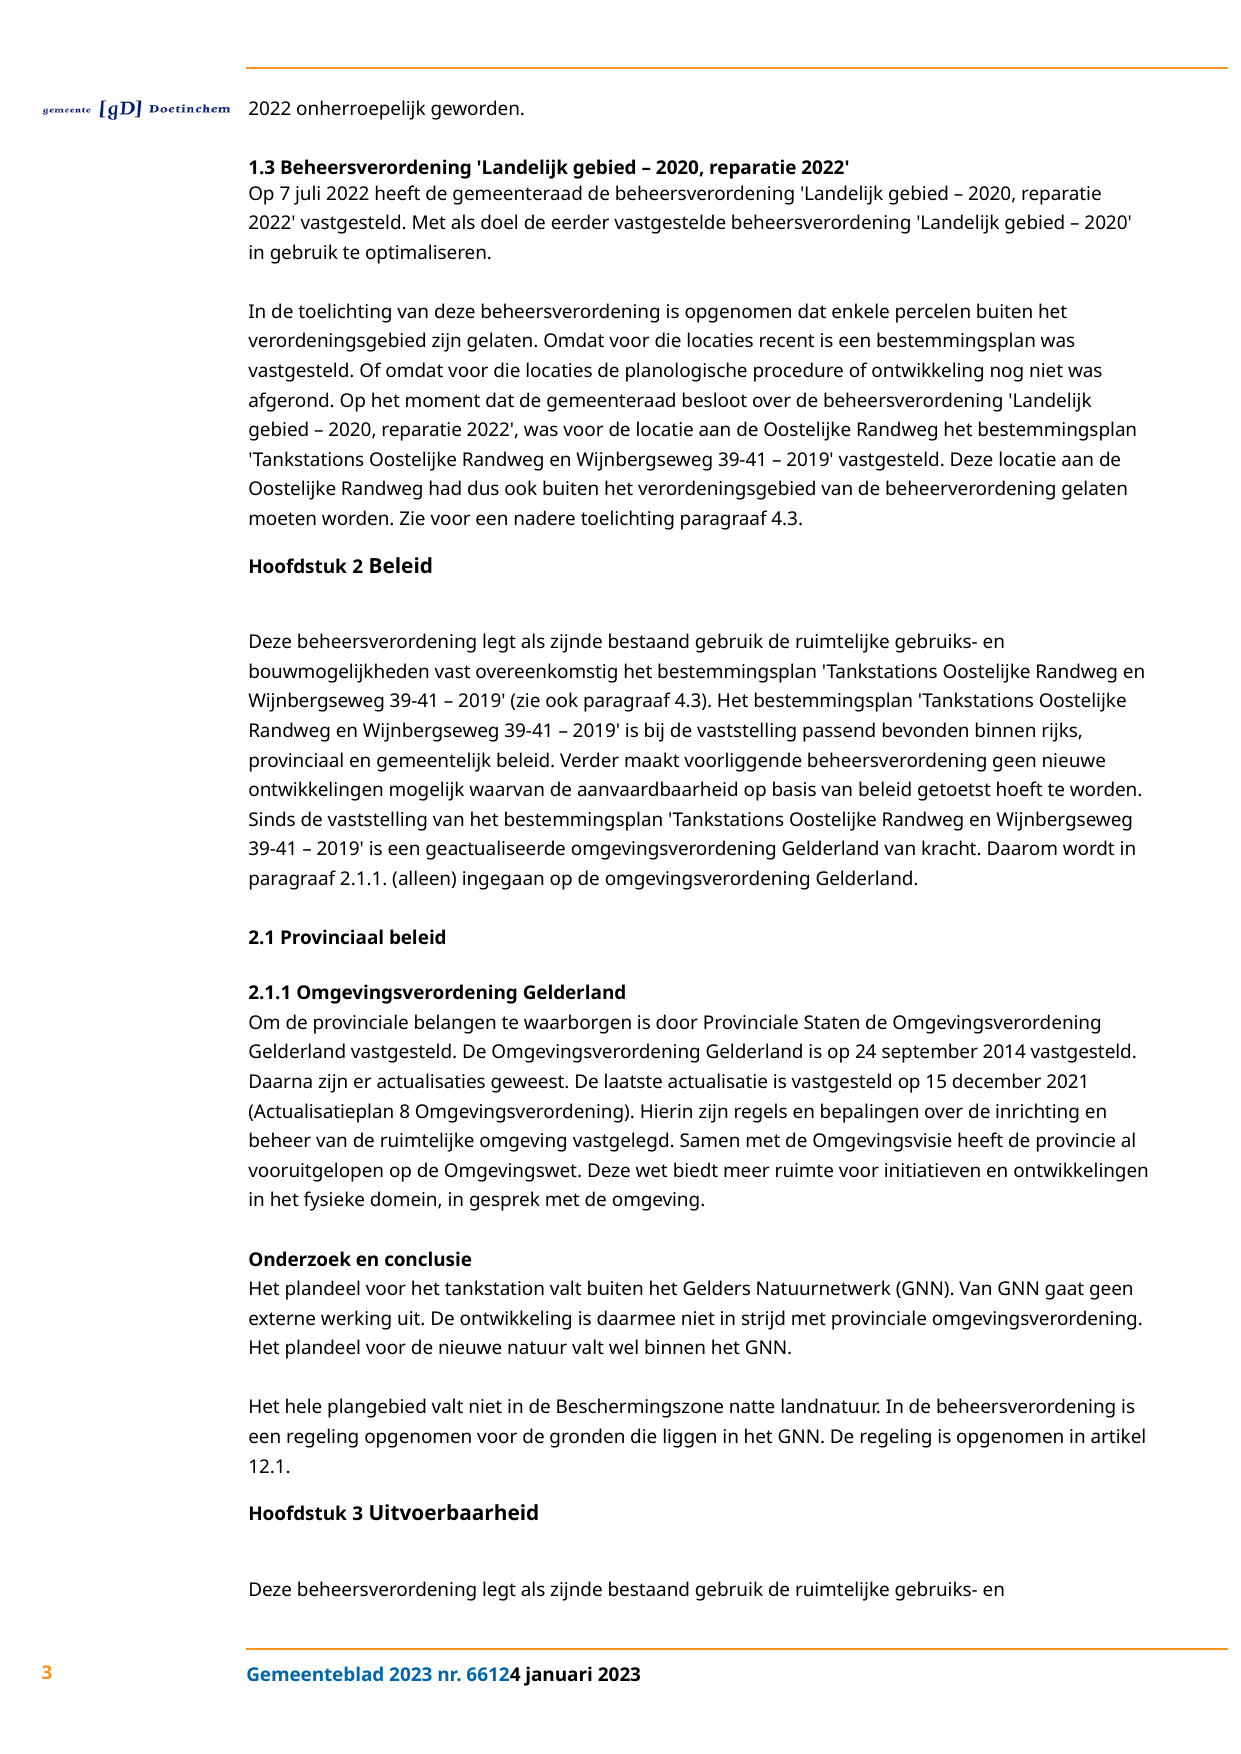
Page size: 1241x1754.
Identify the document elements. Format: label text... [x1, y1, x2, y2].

text Hoofdstuk 2 Beleid [248, 551, 1152, 579]
text Op 7 juli 2022 heeft de gemeenteraad de beheersverordening 'Landelijk gebied – 2020, reparatie 2022' vastgesteld. Met als doel de eerder vastgestelde beheersverordening 'Landelijk gebied – 2020' in gebruik te optimaliseren. [248, 180, 1152, 264]
text Deze beheersverordening legt als zijnde bestaand gebruik de ruimtelijke gebruiks- en [248, 1576, 1152, 1602]
text Deze beheersverordening legt als zijnde bestaand gebruik de ruimtelijke gebruiks- en bouwmogelijkheden vast overeenkomstig het bestemmingsplan 'Tankstations Oostelijke Randweg en Wijnbergseweg 39-41 – 2019' (zie ook paragraaf 4.3). Het bestemmingsplan 'Tankstations Oostelijke Randweg en Wijnbergseweg 39-41 – 2019' is bij de vaststelling passend bevonden binnen rijks, provinciaal en gemeentelijk beleid. Verder maakt voorliggende beheersverordening geen nieuwe ontwikkelingen mogelijk waarvan de aanvaardbaarheid op basis van beleid getoetst hoeft te worden. Sinds de vaststelling van het bestemmingsplan 'Tankstations Oostelijke Randweg en Wijnbergseweg 39-41 – 2019' is een geactualiseerde omgevingsverordening Gelderland van kracht. Daarom wordt in paragraaf 2.1.1. (alleen) ingegaan op de omgevingsverordening Gelderland. [248, 628, 1152, 891]
text 2022 onherroepelijk geworden. [248, 95, 1152, 121]
text 2.1 Provinciaal beleid [248, 924, 1152, 950]
text Het hele plangebied valt niet in de Beschermingszone natte landnatuur. In de beheersverordening is een regeling opgenomen voor de gronden die liggen in het GNN. De regeling is opgenomen in artikel 12.1. [248, 1394, 1152, 1479]
text In de toelichting van deze beheersverordening is opgenomen dat enkele percelen buiten het verordeningsgebied zijn gelaten. Omdat voor die locaties recent is een bestemmingsplan was vastgesteld. Of omdat voor die locaties de planologische procedure of ontwikkeling nog niet was afgerond. Op het moment dat de gemeenteraad besloot over de beheersverordening 'Landelijk gebied – 2020, reparatie 2022', was voor de locatie aan de Oostelijke Randweg het bestemmingsplan 'Tankstations Oostelijke Randweg en Wijnbergseweg 39-41 – 2019' vastgesteld. Deze locatie aan de Oostelijke Randweg had dus ook buiten het verordeningsgebied van de beheerverordening gelaten moeten worden. Zie voor een nadere toelichting paragraaf 4.3. [248, 298, 1152, 531]
picture [41, 47, 231, 172]
text Onderzoek en conclusie [248, 1246, 1152, 1272]
text Om de provinciale belangen te waarborgen is door Provinciale Staten de Omgevingsverordening Gelderland vastgesteld. De Omgevingsverordening Gelderland is op 24 september 2014 vastgesteld. Daarna zijn er actualisaties geweest. De laatste actualisatie is vastgesteld op 15 december 2021 (Actualisatieplan 8 Omgevingsverordening). Hierin zijn regels en bepalingen over de inrichting en beheer van de ruimtelijke omgeving vastgelegd. Samen met de Omgevingsvisie heeft de provincie al vooruitgelopen op de Omgevingswet. Deze wet biedt meer ruimte voor initiatieven en ontwikkelingen in het fysieke domein, in gesprek met de omgeving. [248, 1009, 1152, 1212]
text Hoofdstuk 3 Uitvoerbaarheid [248, 1498, 1152, 1527]
text Het plandeel voor het tankstation valt buiten het Gelders Natuurnetwerk (GNN). Van GNN gaat geen externe werking uit. De ontwikkeling is daarmee niet in strijd met provinciale omgevingsverordening. Het plandeel voor de nieuwe natuur valt wel binnen het GNN. [248, 1275, 1152, 1360]
text 2.1.1 Omgevingsverordening Gelderland [248, 979, 1152, 1005]
text 1.3 Beheersverordening 'Landelijk gebied – 2020, reparatie 2022' [248, 154, 1152, 180]
